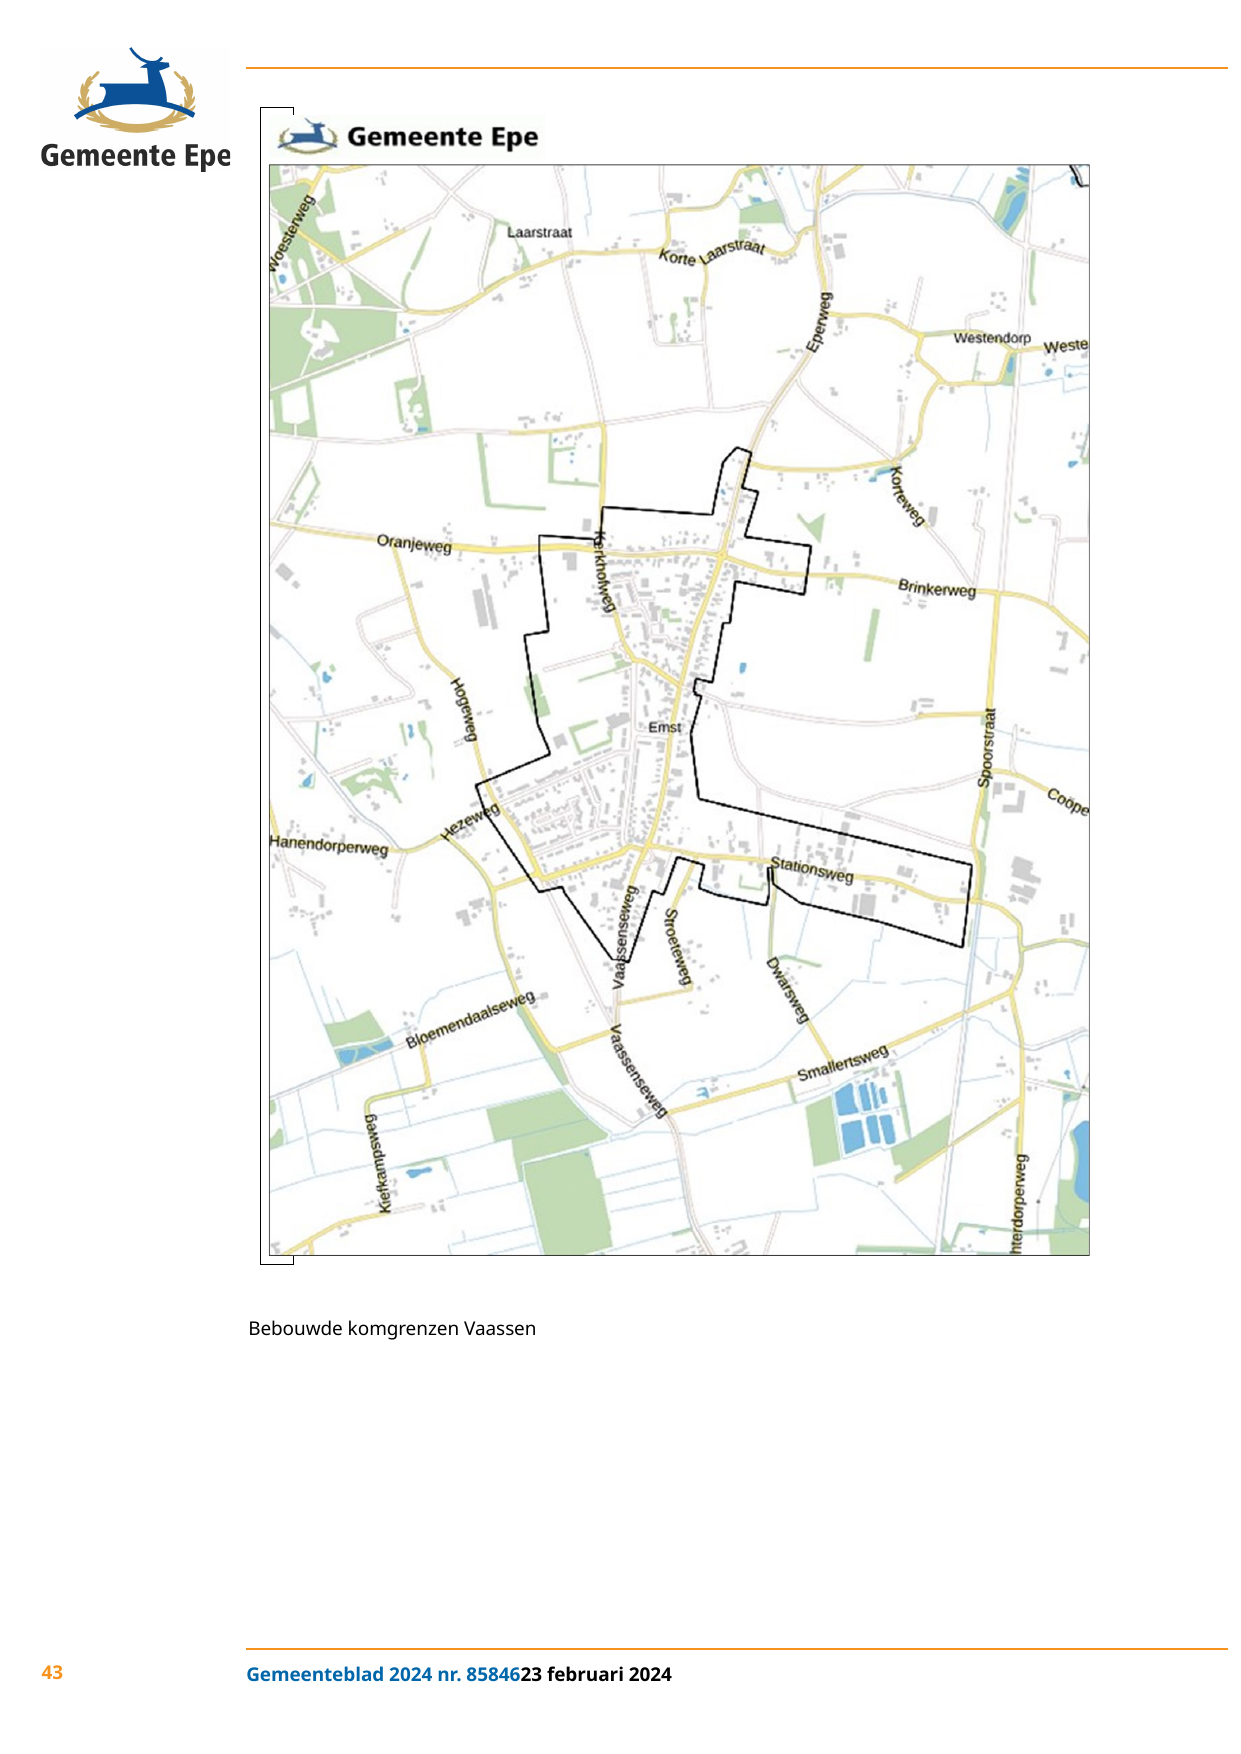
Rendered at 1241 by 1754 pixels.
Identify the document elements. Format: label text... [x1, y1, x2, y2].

picture [41, 47, 231, 172]
text Bebouwde komgrenzen Vaassen [248, 1315, 1152, 1341]
picture [268, 115, 1090, 1256]
